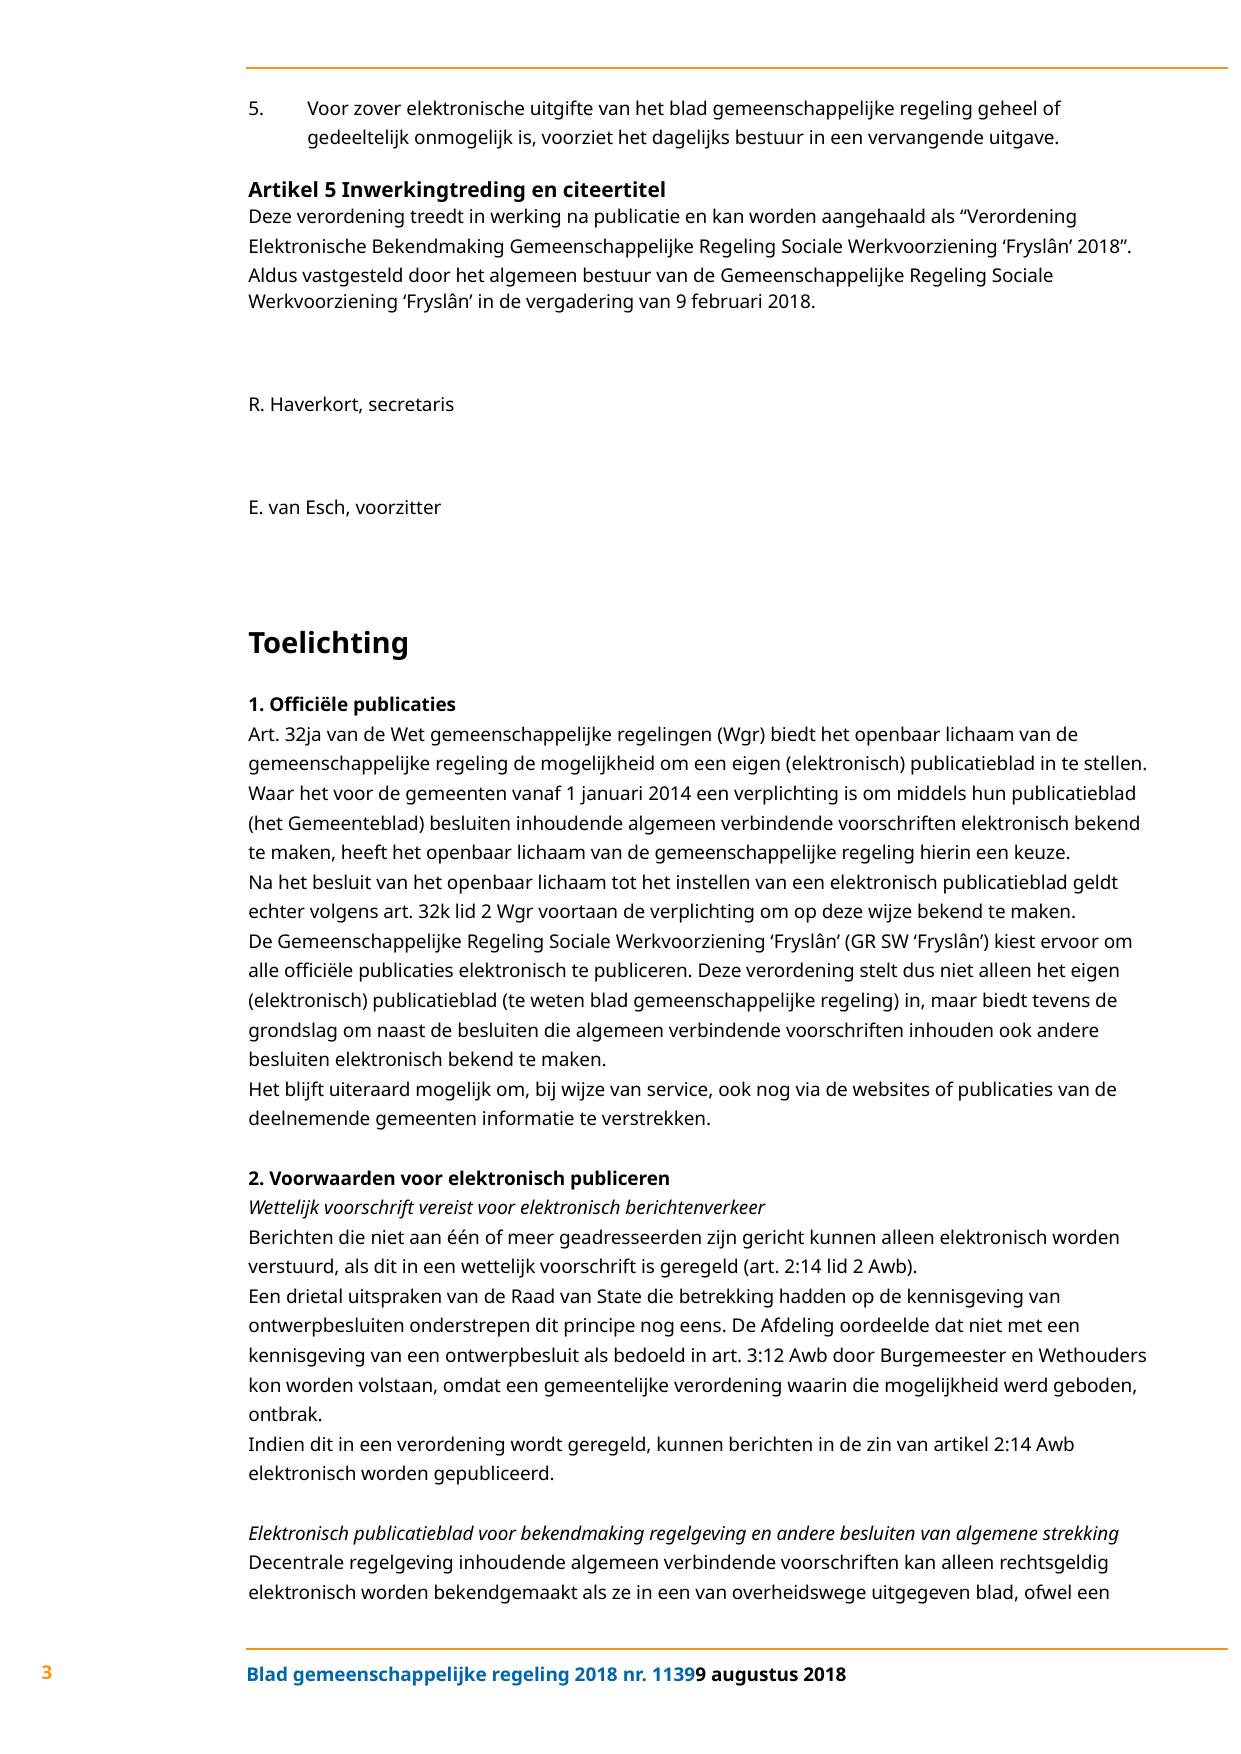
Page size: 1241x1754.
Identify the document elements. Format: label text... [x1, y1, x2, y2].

text Wettelijk voorschrift vereist voor elektronisch berichtenverkeer [248, 1194, 1152, 1220]
text Elektronisch publicatieblad voor bekendmaking regelgeving en andere besluiten van algemene strekking [248, 1520, 1152, 1546]
text De Gemeenschappelijke Regeling Sociale Werkvoorziening ‘Fryslân’ (GR SW ‘Fryslân’) kiest ervoor om alle officiële publicaties elektronisch te publiceren. Deze verordening stelt dus niet alleen het eigen (elektronisch) publicatieblad (te weten blad gemeenschappelijke regeling) in, maar biedt tevens de grondslag om naast de besluiten die algemeen verbindende voorschriften inhouden ook andere besluiten elektronisch bekend te maken. [248, 928, 1152, 1072]
text Toelichting [248, 623, 1152, 662]
text Berichten die niet aan één of meer geadresseerden zijn gericht kunnen alleen elektronisch worden verstuurd, als dit in een wettelijk voorschrift is geregeld (art. 2:14 lid 2 Awb). [248, 1224, 1152, 1279]
text Aldus vastgesteld door het algemeen bestuur van de Gemeenschappelijke Regeling Sociale Werkvoorziening ‘Fryslân’ in de vergadering van 9 februari 2018. [248, 262, 1152, 314]
text Artikel 5 Inwerkingtreding en citeertitel [248, 175, 1152, 203]
text Het blijft uiteraard mogelijk om, bij wijze van service, ook nog via de websites of publicaties van de deelnemende gemeenten informatie te verstrekken. [248, 1076, 1152, 1131]
text 2. Voorwaarden voor elektronisch publiceren [248, 1165, 1152, 1191]
text R. Haverkort, secretaris [248, 391, 1152, 417]
list Voor zover elektronische uitgifte van het blad gemeenschappelijke regeling geheel of gedeeltelijk onmogelijk is, voorziet het dagelijks bestuur in een vervangende uitgave. [248, 95, 1152, 150]
text Indien dit in een verordening wordt geregeld, kunnen berichten in de zin van artikel 2:14 Awb elektronisch worden gepubliceerd. [248, 1431, 1152, 1486]
picture [41, 47, 231, 172]
text Art. 32ja van de Wet gemeenschappelijke regelingen (Wgr) biedt het openbaar lichaam van de gemeenschappelijke regeling de mogelijkheid om een eigen (elektronisch) publicatieblad in te stellen. Waar het voor de gemeenten vanaf 1 januari 2014 een verplichting is om middels hun publicatieblad (het Gemeenteblad) besluiten inhoudende algemeen verbindende voorschriften elektronisch bekend te maken, heeft het openbaar lichaam van de gemeenschappelijke regeling hierin een keuze. [248, 721, 1152, 865]
text 1. Officiële publicaties [248, 691, 1152, 717]
text Een drietal uitspraken van de Raad van State die betrekking hadden op de kennisgeving van ontwerpbesluiten onderstrepen dit principe nog eens. De Afdeling oordeelde dat niet met een kennisgeving van een ontwerpbesluit als bedoeld in art. 3:12 Awb door Burgemeester en Wethouders kon worden volstaan, omdat een gemeentelijke verordening waarin die mogelijkheid werd geboden, ontbrak. [248, 1283, 1152, 1427]
text Deze verordening treedt in werking na publicatie en kan worden aangehaald als “Verordening Elektronische Bekendmaking Gemeenschappelijke Regeling Sociale Werkvoorziening ‘Fryslân’ 2018”. [248, 203, 1152, 258]
text Na het besluit van het openbaar lichaam tot het instellen van een elektronisch publicatieblad geldt echter volgens art. 32k lid 2 Wgr voortaan de verplichting om op deze wijze bekend te maken. [248, 869, 1152, 924]
text Decentrale regelgeving inhoudende algemeen verbindende voorschriften kan alleen rechtsgeldig elektronisch worden bekendgemaakt als ze in een van overheidswege uitgegeven blad, ofwel een [248, 1549, 1152, 1605]
text E. van Esch, voorzitter [248, 494, 1152, 520]
